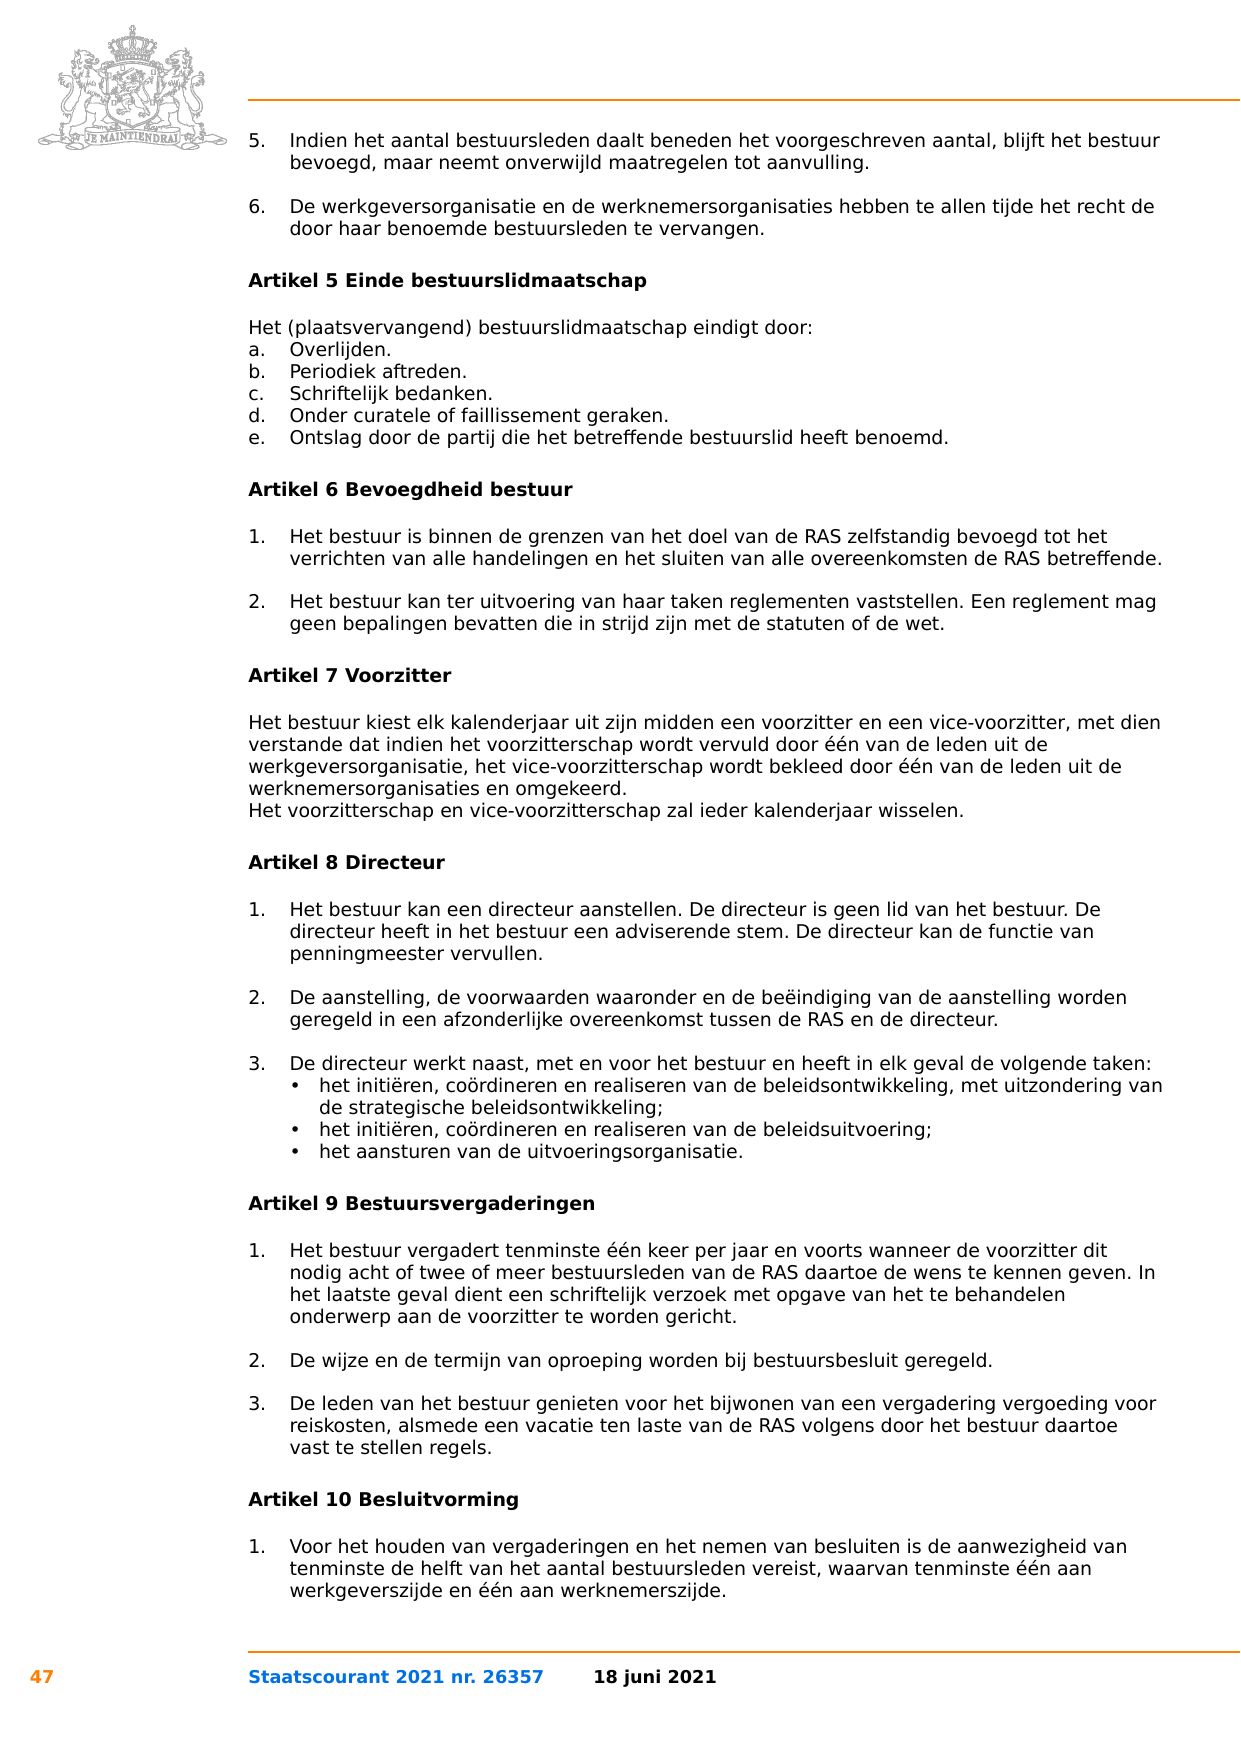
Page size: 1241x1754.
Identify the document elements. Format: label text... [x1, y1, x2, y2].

text Het (plaatsvervangend) bestuurslidmaatschap eindigt door: [248, 317, 1163, 339]
text • het initiëren, coördineren en realiseren van de beleidsuitvoering; [289, 1119, 1163, 1141]
subtitle Artikel 6 Bevoegdheid bestuur [248, 478, 1163, 501]
text 2. Het bestuur kan ter uitvoering van haar taken reglementen vaststellen. Een reglement mag geen bepalingen bevatten die in strijd zijn met de statuten of de wet. [248, 591, 1163, 635]
text 3. De leden van het bestuur genieten voor het bijwonen van een vergadering vergoeding voor reiskosten, alsmede een vacatie ten laste van de RAS volgens door het bestuur daartoe vast te stellen regels. [248, 1393, 1163, 1459]
text 2. De wijze en de termijn van oproeping worden bij bestuursbesluit geregeld. [248, 1349, 1163, 1371]
text 1. Het bestuur vergadert tenminste één keer per jaar en voorts wanneer de voorzitter dit nodig acht of twee of meer bestuursleden van de RAS daartoe de wens te kennen geven. In het laatste geval dient een schriftelijk verzoek met opgave van het te behandelen onderwerp aan de voorzitter te worden gericht. [248, 1240, 1163, 1328]
text 6. De werkgeversorganisatie en de werknemersorganisaties hebben te allen tijde het recht de door haar benoemde bestuursleden te vervangen. [248, 196, 1163, 240]
text a. Overlijden. [248, 339, 1163, 361]
subtitle Artikel 10 Besluitvorming [248, 1489, 1163, 1511]
text 5. Indien het aantal bestuursleden daalt beneden het voorgeschreven aantal, blijft het bestuur bevoegd, maar neemt onverwijld maatregelen tot aanvulling. [248, 130, 1163, 174]
text Het voorzitterschap en vice-voorzitterschap zal ieder kalenderjaar wisselen. [248, 800, 1163, 822]
subtitle Artikel 5 Einde bestuurslidmaatschap [248, 270, 1163, 292]
text 1. Het bestuur kan een directeur aanstellen. De directeur is geen lid van het bestuur. De directeur heeft in het bestuur een adviserende stem. De directeur kan de functie van penningmeester vervullen. [248, 899, 1163, 965]
text Het bestuur kiest elk kalenderjaar uit zijn midden een voorzitter en een vice-voorzitter, met dien verstande dat indien het voorzitterschap wordt vervuld door één van de leden uit de werkgeversorganisatie, het vice-voorzitterschap wordt bekleed door één van de leden uit de werknemersorganisaties en omgekeerd. [248, 712, 1163, 800]
subtitle Artikel 7 Voorzitter [248, 665, 1163, 687]
text b. Periodiek aftreden. [248, 361, 1163, 383]
text d. Onder curatele of faillissement geraken. [248, 404, 1163, 427]
text 1. Voor het houden van vergaderingen en het nemen van besluiten is de aanwezigheid van tenminste de helft van het aantal bestuursleden vereist, waarvan tenminste één aan werkgeverszijde en één aan werknemerszijde. [248, 1536, 1163, 1602]
text • het aansturen van de uitvoeringsorganisatie. [289, 1141, 1163, 1163]
text c. Schriftelijk bedanken. [248, 383, 1163, 404]
text 3. De directeur werkt naast, met en voor het bestuur en heeft in elk geval de volgende taken: [248, 1053, 1163, 1075]
picture [38, 25, 227, 150]
text 2. De aanstelling, de voorwaarden waaronder en de beëindiging van de aanstelling worden geregeld in een afzonderlijke overeenkomst tussen de RAS en de directeur. [248, 987, 1163, 1031]
subtitle Artikel 8 Directeur [248, 852, 1163, 874]
text e. Ontslag door de partij die het betreffende bestuurslid heeft benoemd. [248, 427, 1163, 448]
text • het initiëren, coördineren en realiseren van de beleidsontwikkeling, met uitzondering van de strategische beleidsontwikkeling; [289, 1075, 1163, 1119]
text 1. Het bestuur is binnen de grenzen van het doel van de RAS zelfstandig bevoegd tot het verrichten van alle handelingen en het sluiten van alle overeenkomsten de RAS betreffende. [248, 526, 1163, 569]
subtitle Artikel 9 Bestuursvergaderingen [248, 1193, 1163, 1215]
